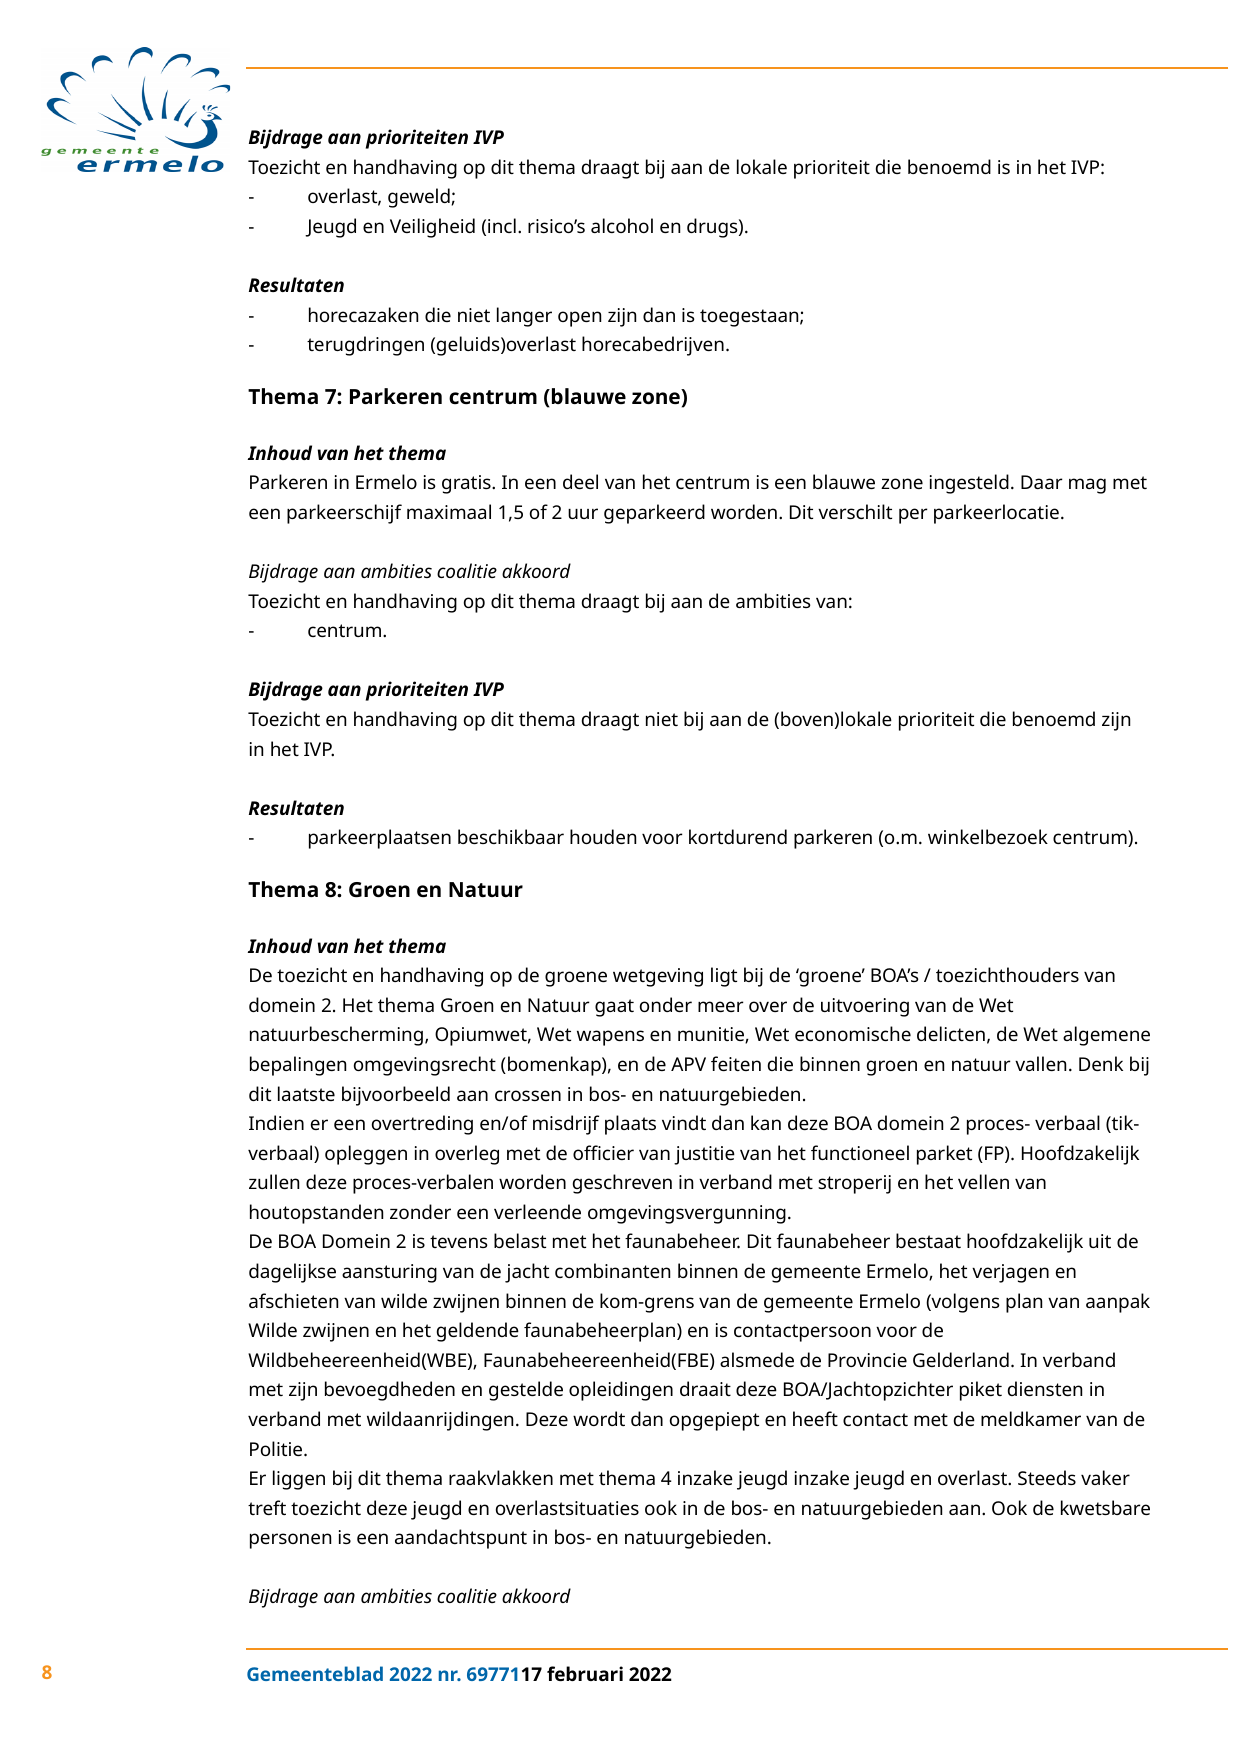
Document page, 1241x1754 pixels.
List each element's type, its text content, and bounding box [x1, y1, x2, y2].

text Parkeren in Ermelo is gratis. In een deel van het centrum is een blauwe zone ingesteld. Daar mag met een parkeerschijf maximaal 1,5 of 2 uur geparkeerd worden. Dit verschilt per parkeerlocatie. [248, 469, 1152, 525]
text De toezicht en handhaving op de groene wetgeving ligt bij de ‘groene’ BOA’s / toezichthouders van domein 2. Het thema Groen en Natuur gaat onder meer over de uitvoering van de Wet natuurbescherming, Opiumwet, Wet wapens en munitie, Wet economische delicten, de Wet algemene bepalingen omgevingsrecht (bomenkap), en de APV feiten die binnen groen en natuur vallen. Denk bij dit laatste bijvoorbeeld aan crossen in bos- en natuurgebieden. [248, 962, 1152, 1107]
text Inhoud van het thema [248, 440, 1152, 466]
text Bijdrage aan prioriteiten IVP [248, 124, 1152, 150]
list terugdringen (geluids)overlast horecabedrijven. [248, 331, 1152, 357]
list horecazaken die niet langer open zijn dan is toegestaan; [248, 302, 1152, 328]
text Toezicht en handhaving op dit thema draagt bij aan de ambities van: [248, 588, 1152, 613]
text Bijdrage aan ambities coalitie akkoord [248, 558, 1152, 584]
text De BOA Domein 2 is tevens belast met het faunabeheer. Dit faunabeheer bestaat hoofdzakelijk uit de dagelijkse aansturing van de jacht combinanten binnen de gemeente Ermelo, het verjagen en afschieten van wilde zwijnen binnen de kom-grens van de gemeente Ermelo (volgens plan van aanpak Wilde zwijnen en het geldende faunabeheerplan) en is contactpersoon voor de Wildbeheereenheid(WBE), Faunabeheereenheid(FBE) alsmede de Provincie Gelderland. In verband met zijn bevoegdheden en gestelde opleidingen draait deze BOA/Jachtopzichter piket diensten in verband met wildaanrijdingen. Deze wordt dan opgepiept en heeft contact met de meldkamer van de Politie. [248, 1229, 1152, 1462]
text Bijdrage aan ambities coalitie akkoord [248, 1584, 1152, 1609]
text Inhoud van het thema [248, 933, 1152, 959]
list Jeugd en Veiligheid (incl. risico’s alcohol en drugs). [248, 213, 1152, 239]
list centrum. [248, 617, 1152, 643]
text Toezicht en handhaving op dit thema draagt bij aan de lokale prioriteit die benoemd is in het IVP: [248, 154, 1152, 180]
list overlast, geweld; [248, 183, 1152, 209]
text Bijdrage aan prioriteiten IVP [248, 677, 1152, 702]
picture [41, 47, 231, 172]
list parkeerplaatsen beschikbaar houden voor kortdurend parkeren (o.m. winkelbezoek centrum). [248, 824, 1152, 850]
text Toezicht en handhaving op dit thema draagt niet bij aan de (boven)lokale prioriteit die benoemd zijn in het IVP. [248, 706, 1152, 761]
text Er liggen bij dit thema raakvlakken met thema 4 inzake jeugd inzake jeugd en overlast. Steeds vaker treft toezicht deze jeugd en overlastsituaties ook in de bos- en natuurgebieden aan. Ook de kwetsbare personen is een aandachtspunt in bos- en natuurgebieden. [248, 1465, 1152, 1550]
text Resultaten [248, 795, 1152, 821]
text Thema 7: Parkeren centrum (blauwe zone) [248, 382, 1152, 410]
text Thema 8: Groen en Natuur [248, 875, 1152, 903]
text Resultaten [248, 272, 1152, 298]
text Indien er een overtreding en/of misdrijf plaats vindt dan kan deze BOA domein 2 proces- verbaal (tik-verbaal) opleggen in overleg met de officier van justitie van het functioneel parket (FP). Hoofdzakelijk zullen deze proces-verbalen worden geschreven in verband met stroperij en het vellen van houtopstanden zonder een verleende omgevingsvergunning. [248, 1110, 1152, 1225]
